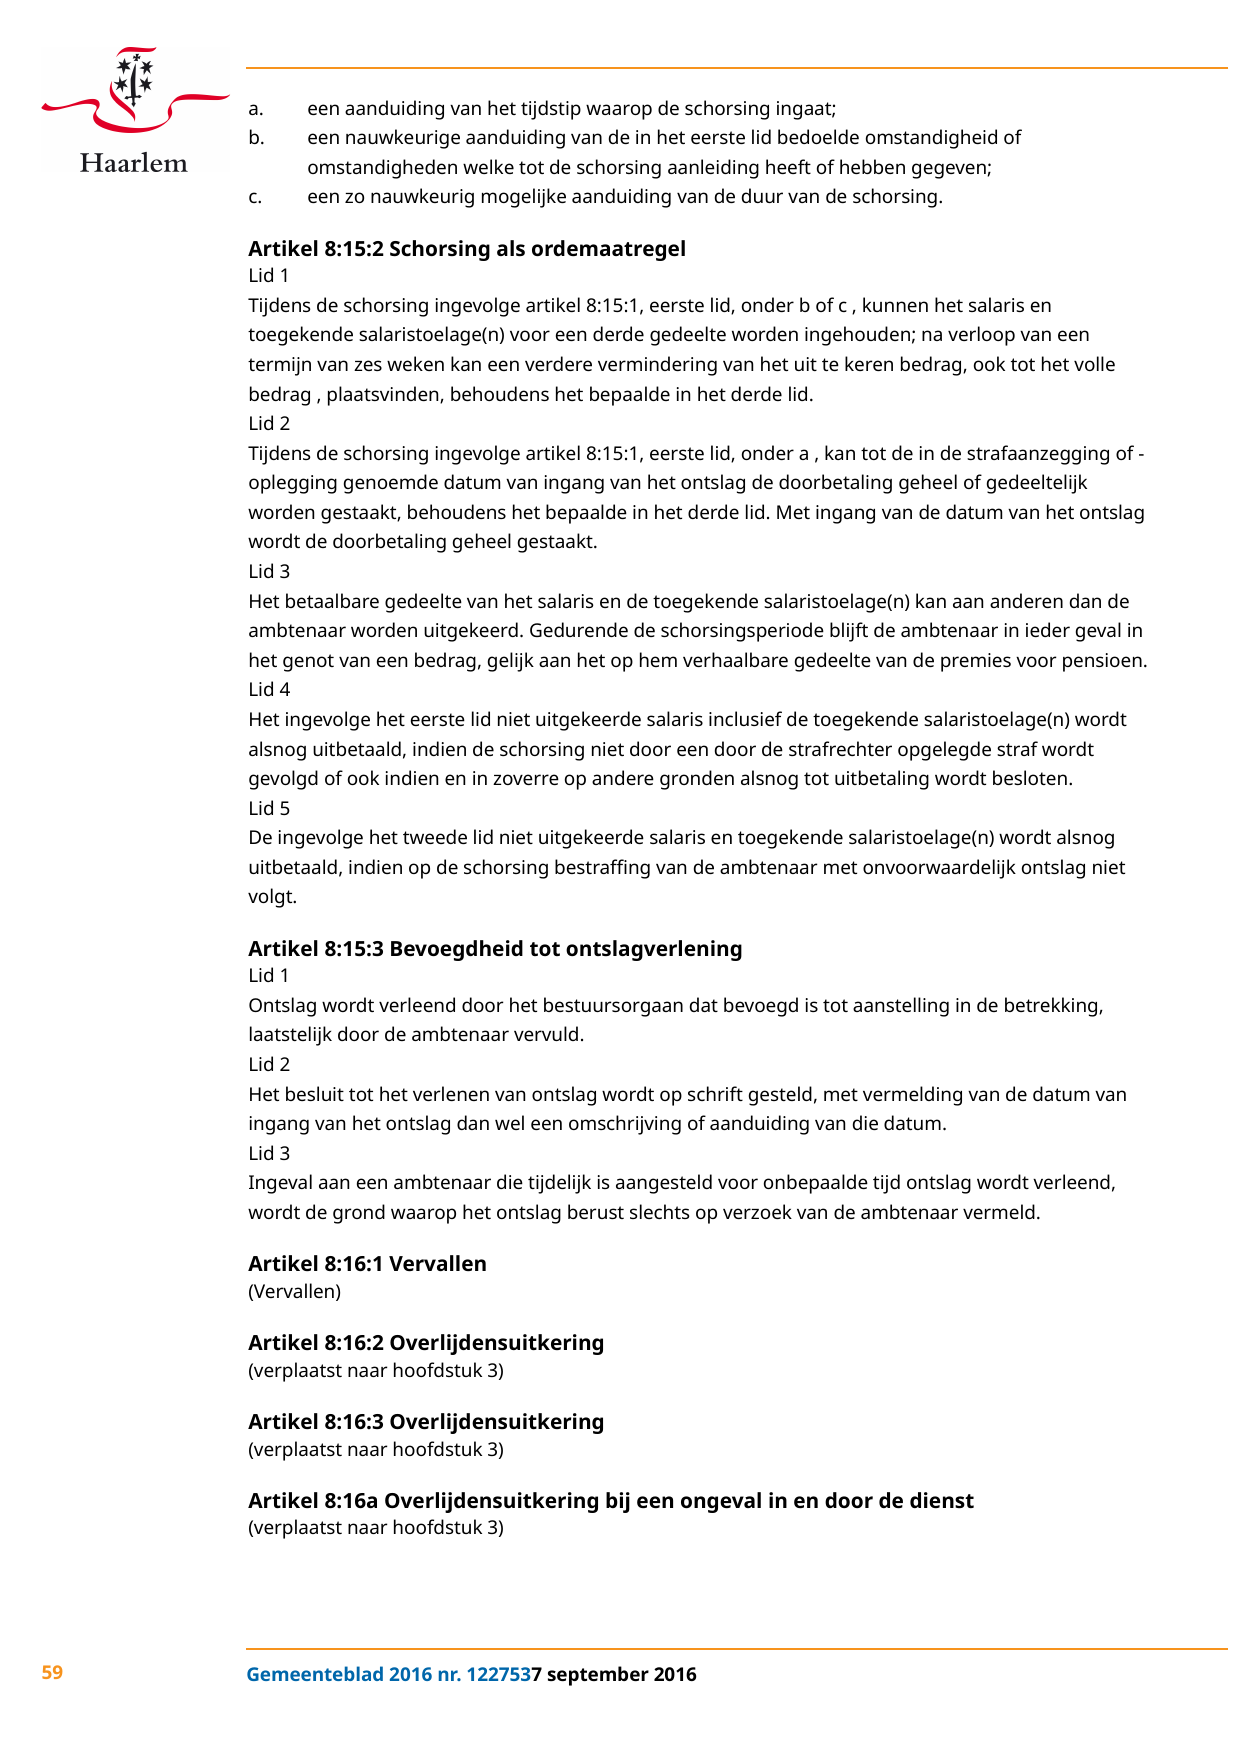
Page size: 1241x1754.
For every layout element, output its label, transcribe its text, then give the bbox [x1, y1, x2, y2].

text Het besluit tot het verlenen van ontslag wordt op schrift gesteld, met vermelding van de datum van ingang van het ontslag dan wel een omschrijving of aanduiding van die datum. [248, 1081, 1152, 1136]
text Lid 1 [248, 962, 1152, 988]
text De ingevolge het tweede lid niet uitgekeerde salaris en toegekende salaristoelage(n) wordt alsnog uitbetaald, indien op de schorsing bestraffing van de ambtenaar met onvoorwaardelijk ontslag niet volgt. [248, 824, 1152, 909]
text (verplaatst naar hoofdstuk 3) [248, 1514, 1152, 1540]
text (Vervallen) [248, 1278, 1152, 1304]
text Tijdens de schorsing ingevolge artikel 8:15:1, eerste lid, onder a , kan tot de in de strafaanzegging of -oplegging genoemde datum van ingang van het ontslag de doorbetaling geheel of gedeeltelijk worden gestaakt, behoudens het bepaalde in het derde lid. Met ingang van de datum van het ontslag wordt de doorbetaling geheel gestaakt. [248, 440, 1152, 554]
text Artikel 8:15:2 Schorsing als ordemaatregel [248, 234, 1152, 262]
text Ontslag wordt verleend door het bestuursorgaan dat bevoegd is tot aanstelling in de betrekking, laatstelijk door de ambtenaar vervuld. [248, 992, 1152, 1047]
list een zo nauwkeurig mogelijke aanduiding van de duur van de schorsing. [248, 183, 1152, 209]
text Artikel 8:16a Overlijdensuitkering bij een ongeval in en door de dienst [248, 1486, 1152, 1514]
text Het ingevolge het eerste lid niet uitgekeerde salaris inclusief de toegekende salaristoelage(n) wordt alsnog uitbetaald, indien de schorsing niet door een door de strafrechter opgelegde straf wordt gevolgd of ook indien en in zoverre op andere gronden alsnog tot uitbetaling wordt besloten. [248, 706, 1152, 791]
text Lid 4 [248, 677, 1152, 702]
text Tijdens de schorsing ingevolge artikel 8:15:1, eerste lid, onder b of c , kunnen het salaris en toegekende salaristoelage(n) voor een derde gedeelte worden ingehouden; na verloop van een termijn van zes weken kan een verdere vermindering van het uit te keren bedrag, ook tot het volle bedrag , plaatsvinden, behoudens het bepaalde in het derde lid. [248, 292, 1152, 406]
text Lid 3 [248, 1140, 1152, 1166]
text Artikel 8:15:3 Bevoegdheid tot ontslagverlening [248, 934, 1152, 962]
text Lid 2 [248, 1051, 1152, 1077]
picture [41, 47, 231, 172]
text Artikel 8:16:3 Overlijdensuitkering [248, 1407, 1152, 1436]
text Lid 5 [248, 795, 1152, 821]
text Artikel 8:16:2 Overlijdensuitkering [248, 1328, 1152, 1357]
text Het betaalbare gedeelte van het salaris en de toegekende salaristoelage(n) kan aan anderen dan de ambtenaar worden uitgekeerd. Gedurende de schorsingsperiode blijft de ambtenaar in ieder geval in het genot van een bedrag, gelijk aan het op hem verhaalbare gedeelte van de premies voor pensioen. [248, 588, 1152, 673]
text (verplaatst naar hoofdstuk 3) [248, 1436, 1152, 1461]
list een nauwkeurige aanduiding van de in het eerste lid bedoelde omstandigheid of omstandigheden welke tot de schorsing aanleiding heeft of hebben gegeven; [248, 124, 1152, 180]
text Lid 3 [248, 558, 1152, 584]
text Ingeval aan een ambtenaar die tijdelijk is aangesteld voor onbepaalde tijd ontslag wordt verleend, wordt de grond waarop het ontslag berust slechts op verzoek van de ambtenaar vermeld. [248, 1169, 1152, 1225]
text (verplaatst naar hoofdstuk 3) [248, 1357, 1152, 1383]
text Lid 2 [248, 410, 1152, 436]
text Lid 1 [248, 262, 1152, 288]
list een aanduiding van het tijdstip waarop de schorsing ingaat; [248, 95, 1152, 121]
text Artikel 8:16:1 Vervallen [248, 1249, 1152, 1278]
